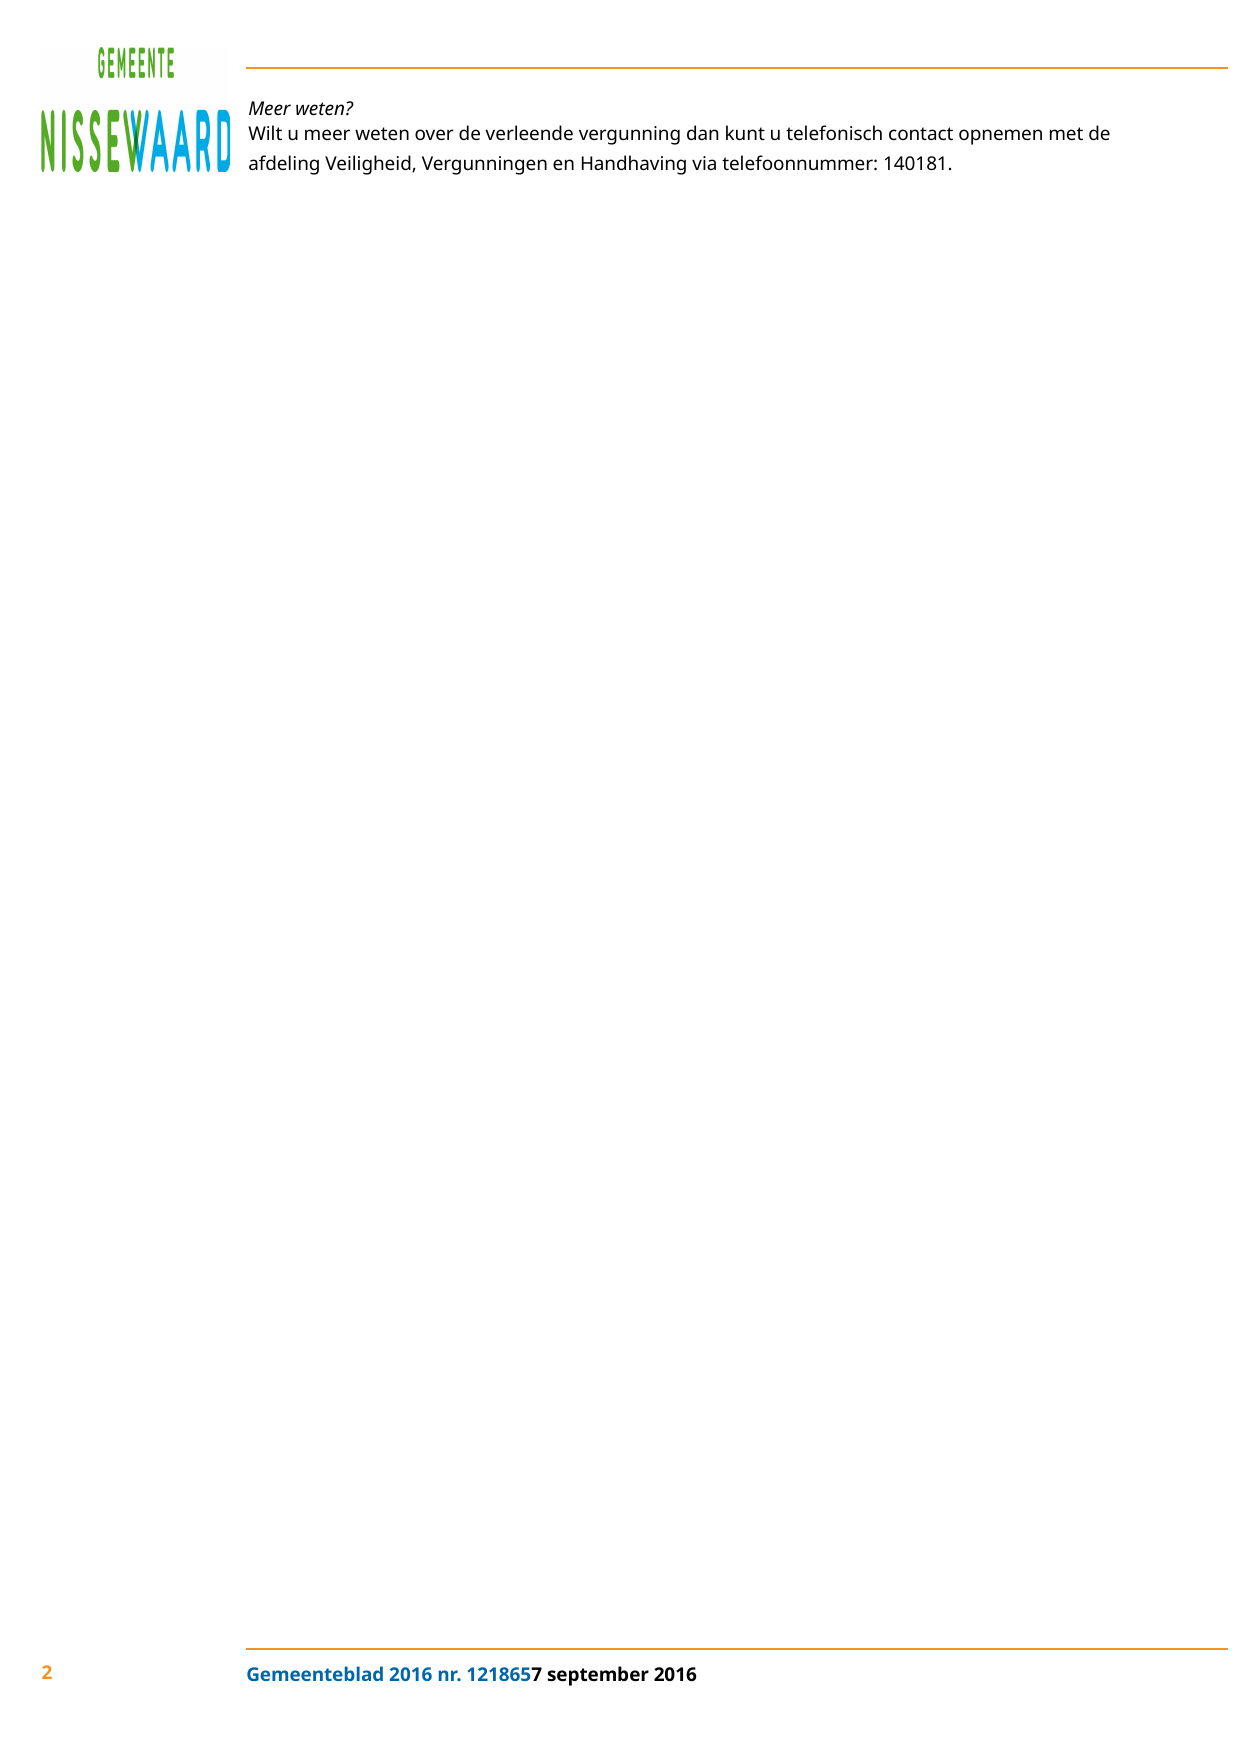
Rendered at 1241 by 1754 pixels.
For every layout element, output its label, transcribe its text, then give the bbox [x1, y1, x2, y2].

picture [154, 157, 165, 172]
text Wilt u meer weten over de verleende vergunning dan kunt u telefonisch contact opnemen met de afdeling Veiligheid, Vergunningen en Handhaving via telefoonnummer: 140181. [248, 121, 1152, 176]
picture [176, 157, 187, 172]
text Meer weten? [248, 95, 1152, 121]
picture [41, 47, 231, 172]
picture [201, 122, 206, 138]
picture [200, 151, 206, 172]
picture [222, 122, 227, 160]
